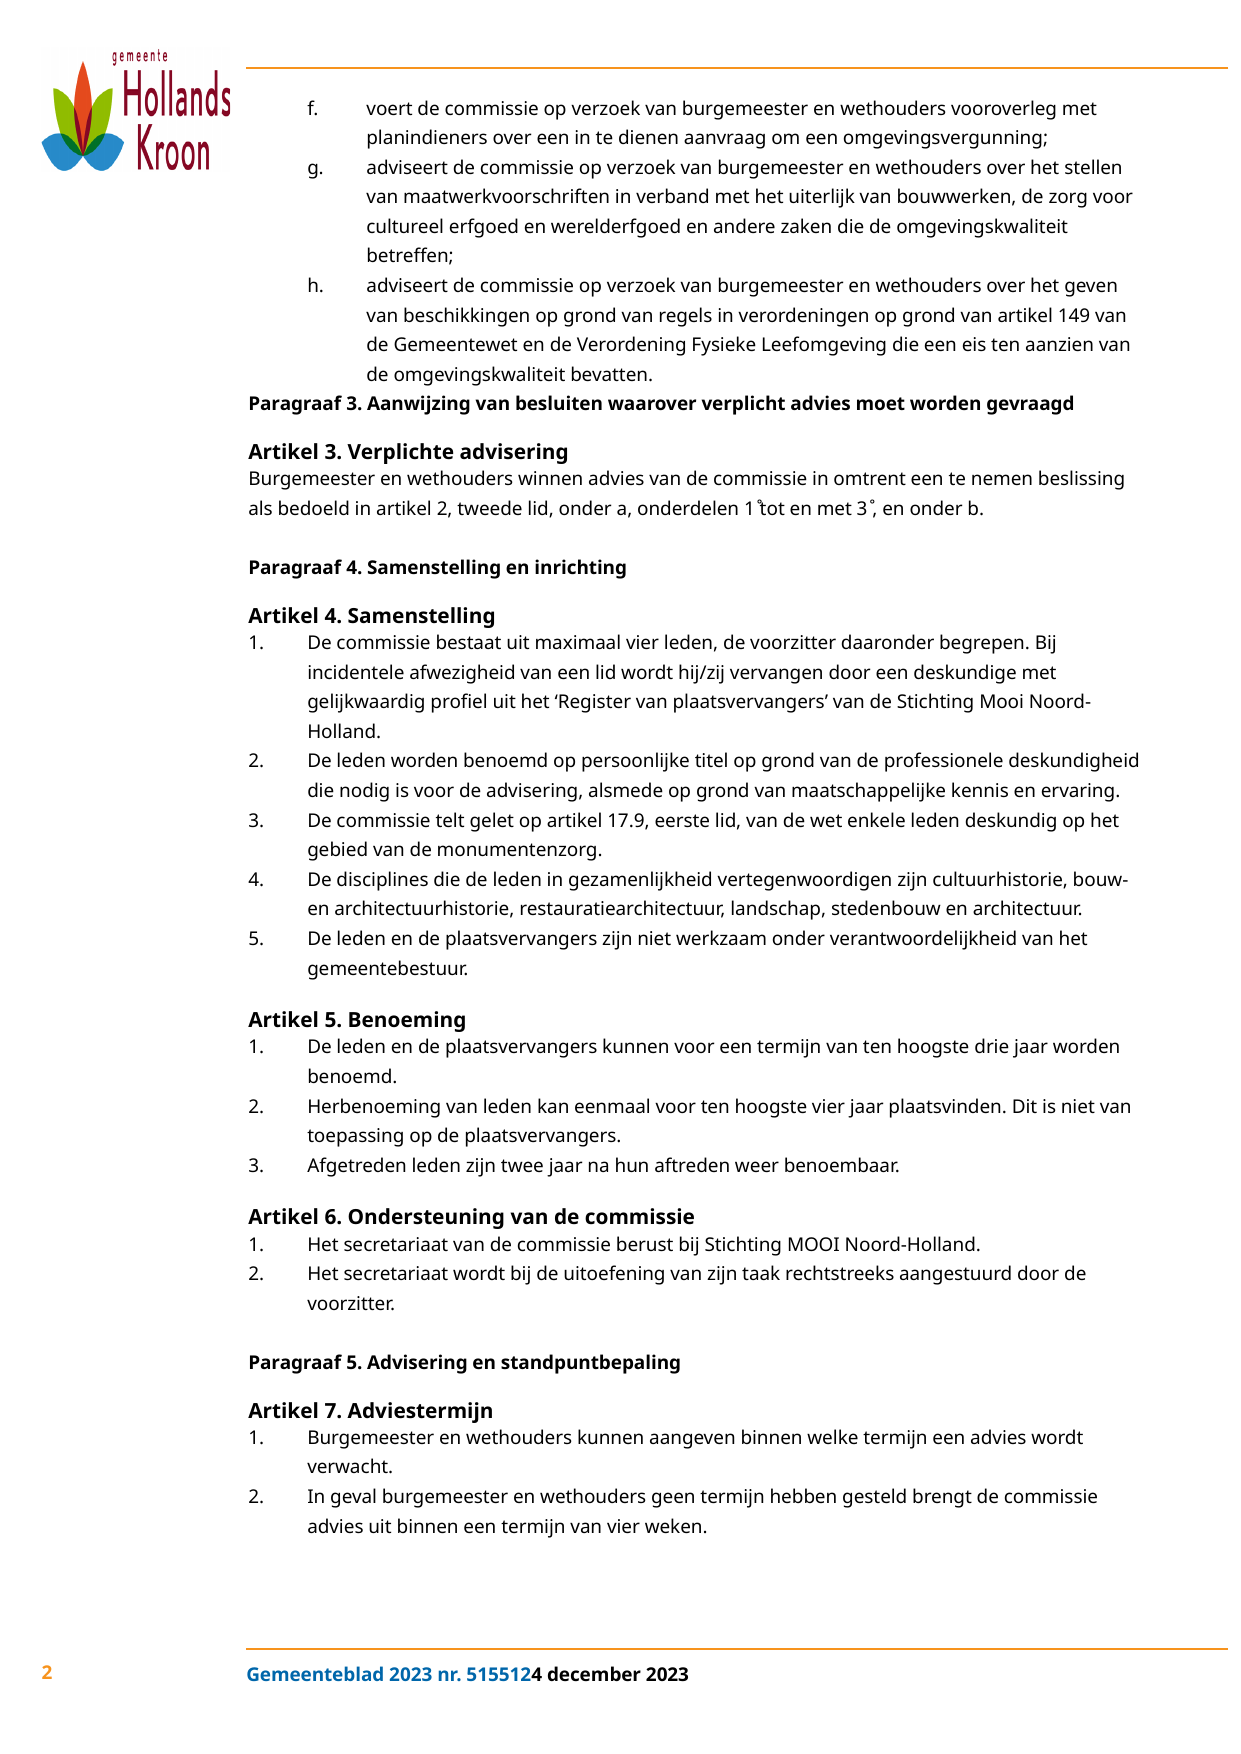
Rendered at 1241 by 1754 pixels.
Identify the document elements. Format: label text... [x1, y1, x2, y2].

list De leden en de plaatsvervangers kunnen voor een termijn van ten hoogste drie jaar worden benoemd. [248, 1034, 1152, 1089]
list Afgetreden leden zijn twee jaar na hun aftreden weer benoembaar. [248, 1152, 1152, 1178]
text Paragraaf 5. Advisering en standpuntbepaling [248, 1349, 1152, 1375]
list De commissie telt gelet op artikel 17.9, eerste lid, van de wet enkele leden deskundig op het gebied van de monumentenzorg. [248, 807, 1152, 862]
text Burgemeester en wethouders winnen advies van de commissie in omtrent een te nemen beslissing als bedoeld in artikel 2, tweede lid, onder a, onderdelen 1 ̊tot en met 3 ̊, en onder b. [248, 466, 1152, 521]
text Artikel 3. Verplichte advisering [248, 437, 1152, 466]
list De leden en de plaatsvervangers zijn niet werkzaam onder verantwoordelijkheid van het gemeentebestuur. [248, 925, 1152, 981]
list Burgemeester en wethouders kunnen aangeven binnen welke termijn een advies wordt verwacht. [248, 1424, 1152, 1479]
text Paragraaf 4. Samenstelling en inrichting [248, 554, 1152, 580]
list Herbenoeming van leden kan eenmaal voor ten hoogste vier jaar plaatsvinden. Dit is niet van toepassing op de plaatsvervangers. [248, 1093, 1152, 1148]
list In geval burgemeester en wethouders geen termijn hebben gesteld brengt de commissie advies uit binnen een termijn van vier weken. [248, 1483, 1152, 1539]
list adviseert de commissie op verzoek van burgemeester en wethouders over het stellen van maatwerkvoorschriften in verband met het uiterlijk van bouwwerken, de zorg voor cultureel erfgoed en werelderfgoed en andere zaken die de omgevingskwaliteit betreffen; [307, 154, 1152, 268]
list De disciplines die de leden in gezamenlijkheid vertegenwoordigen zijn cultuurhistorie, bouw- en architectuurhistorie, restauratiearchitectuur, landschap, stedenbouw en architectuur. [248, 866, 1152, 921]
text Paragraaf 3. Aanwijzing van besluiten waarover verplicht advies moet worden gevraagd [248, 391, 1152, 416]
text Artikel 6. Ondersteuning van de commissie [248, 1202, 1152, 1231]
picture [41, 47, 231, 172]
list Het secretariaat van de commissie berust bij Stichting MOOI Noord-Holland. [248, 1231, 1152, 1257]
list De commissie bestaat uit maximaal vier leden, de voorzitter daaronder begrepen. Bij incidentele afwezigheid van een lid wordt hij/zij vervangen door een deskundige met gelijkwaardig profiel uit het ‘Register van plaatsvervangers’ van de Stichting Mooi Noord-Holland. [248, 629, 1152, 744]
text Artikel 4. Samenstelling [248, 601, 1152, 629]
list voert de commissie op verzoek van burgemeester en wethouders vooroverleg met planindieners over een in te dienen aanvraag om een omgevingsvergunning; [307, 95, 1152, 150]
text Artikel 7. Adviestermijn [248, 1396, 1152, 1424]
list adviseert de commissie op verzoek van burgemeester en wethouders over het geven van beschikkingen op grond van regels in verordeningen op grond van artikel 149 van de Gemeentewet en de Verordening Fysieke Leefomgeving die een eis ten aanzien van de omgevingskwaliteit bevatten. [307, 272, 1152, 387]
text Artikel 5. Benoeming [248, 1005, 1152, 1034]
list De leden worden benoemd op persoonlijke titel op grond van de professionele deskundigheid die nodig is voor de advisering, alsmede op grond van maatschappelijke kennis en ervaring. [248, 748, 1152, 803]
list Het secretariaat wordt bij de uitoefening van zijn taak rechtstreeks aangestuurd door de voorzitter. [248, 1260, 1152, 1316]
